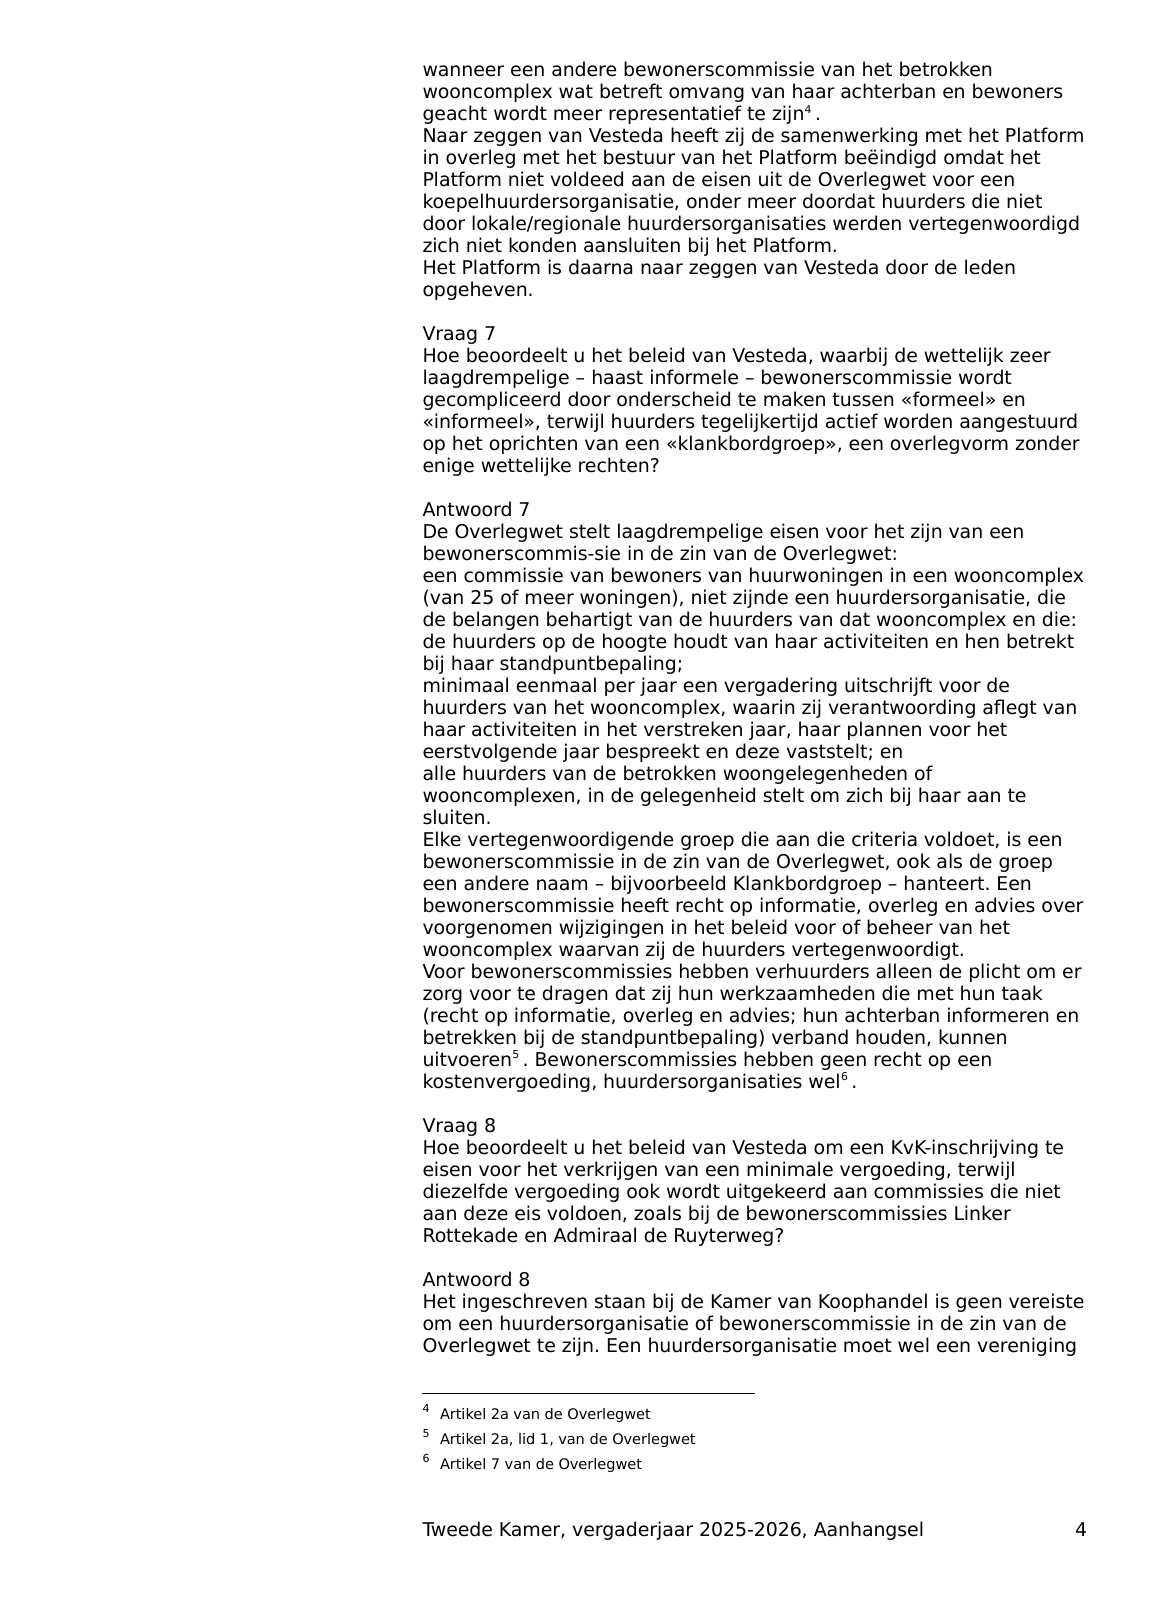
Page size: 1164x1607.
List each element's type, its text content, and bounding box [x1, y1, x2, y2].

text Artikel 2a, lid 1, van de Overlegwet [422, 1427, 1087, 1449]
text alle huurders van de betrokken woongelegenheden of wooncomplexen, in de gelegenheid stelt om zich bij haar aan te sluiten. [422, 763, 1087, 829]
text minimaal eenmaal per jaar een vergadering uitschrijft voor de huurders van het wooncomplex, waarin zij verantwoording aflegt van haar activiteiten in het verstreken jaar, haar plannen voor het eerstvolgende jaar bespreekt en deze vaststelt; en [422, 675, 1087, 763]
text Vraag 8 [422, 1115, 1087, 1137]
text Voor bewonerscommissies hebben verhuurders alleen de plicht om er zorg voor te dragen dat zij hun werkzaamheden die met hun taak (recht op informatie, overleg en advies; hun achterban informeren en betrekken bij de standpuntbepaling) verband houden, kunnen uitvoeren. Bewonerscommissies hebben geen recht op een kostenvergoeding, huurdersorganisaties wel. [422, 961, 1087, 1092]
text de huurders op de hoogte houdt van haar activiteiten en hen betrekt bij haar standpuntbepaling; [422, 631, 1087, 675]
text Artikel 7 van de Overlegwet [422, 1452, 1087, 1474]
text Het ingeschreven staan bij de Kamer van Koophandel is geen vereiste om een huurdersorganisatie of bewonerscommissie in de zin van de Overlegwet te zijn. Een huurdersorganisatie moet wel een vereniging [422, 1291, 1087, 1357]
text Hoe beoordeelt u het beleid van Vesteda om een KvK-inschrijving te eisen voor het verkrijgen van een minimale vergoeding, terwijl diezelfde vergoeding ook wordt uitgekeerd aan commissies die niet aan deze eis voldoen, zoals bij de bewonerscommissies Linker Rottekade en Admiraal de Ruyterweg? [422, 1137, 1087, 1247]
text Het Platform is daarna naar zeggen van Vesteda door de leden opgeheven. [422, 257, 1087, 301]
text De Overlegwet stelt laagdrempelige eisen voor het zijn van een bewonerscommis-sie in de zin van de Overlegwet: [422, 521, 1087, 565]
text Antwoord 7 [422, 499, 1087, 521]
text Artikel 2a van de Overlegwet [422, 1402, 1087, 1424]
text Hoe beoordeelt u het beleid van Vesteda, waarbij de wettelijk zeer laagdrempelige – haast informele – bewonerscommissie wordt gecompliceerd door onderscheid te maken tussen «formeel» en «informeel», terwijl huurders tegelijkertijd actief worden aangestuurd op het oprichten van een «klankbordgroep», een overlegvorm zonder enige wettelijke rechten? [422, 345, 1087, 477]
text Vraag 7 [422, 323, 1087, 345]
text Naar zeggen van Vesteda heeft zij de samenwerking met het Platform in overleg met het bestuur van het Platform beëindigd omdat het Platform niet voldeed aan de eisen uit de Overlegwet voor een koepelhuurdersorganisatie, onder meer doordat huurders die niet door lokale/regionale huurdersorganisaties werden vertegenwoordigd zich niet konden aansluiten bij het Platform. [422, 125, 1087, 257]
text Antwoord 8 [422, 1269, 1087, 1291]
text wanneer een andere bewonerscommissie van het betrokken wooncomplex wat betreft omvang van haar achterban en bewoners geacht wordt meer representatief te zijn. [422, 59, 1087, 125]
text Elke vertegenwoordigende groep die aan die criteria voldoet, is een bewonerscommissie in de zin van de Overlegwet, ook als de groep een andere naam – bijvoorbeeld Klankbordgroep – hanteert. Een bewonerscommissie heeft recht op informatie, overleg en advies over voorgenomen wijzigingen in het beleid voor of beheer van het wooncomplex waarvan zij de huurders vertegenwoordigt. [422, 829, 1087, 961]
text een commissie van bewoners van huurwoningen in een wooncomplex (van 25 of meer woningen), niet zijnde een huurdersorganisatie, die de belangen behartigt van de huurders van dat wooncomplex en die: [422, 565, 1087, 631]
